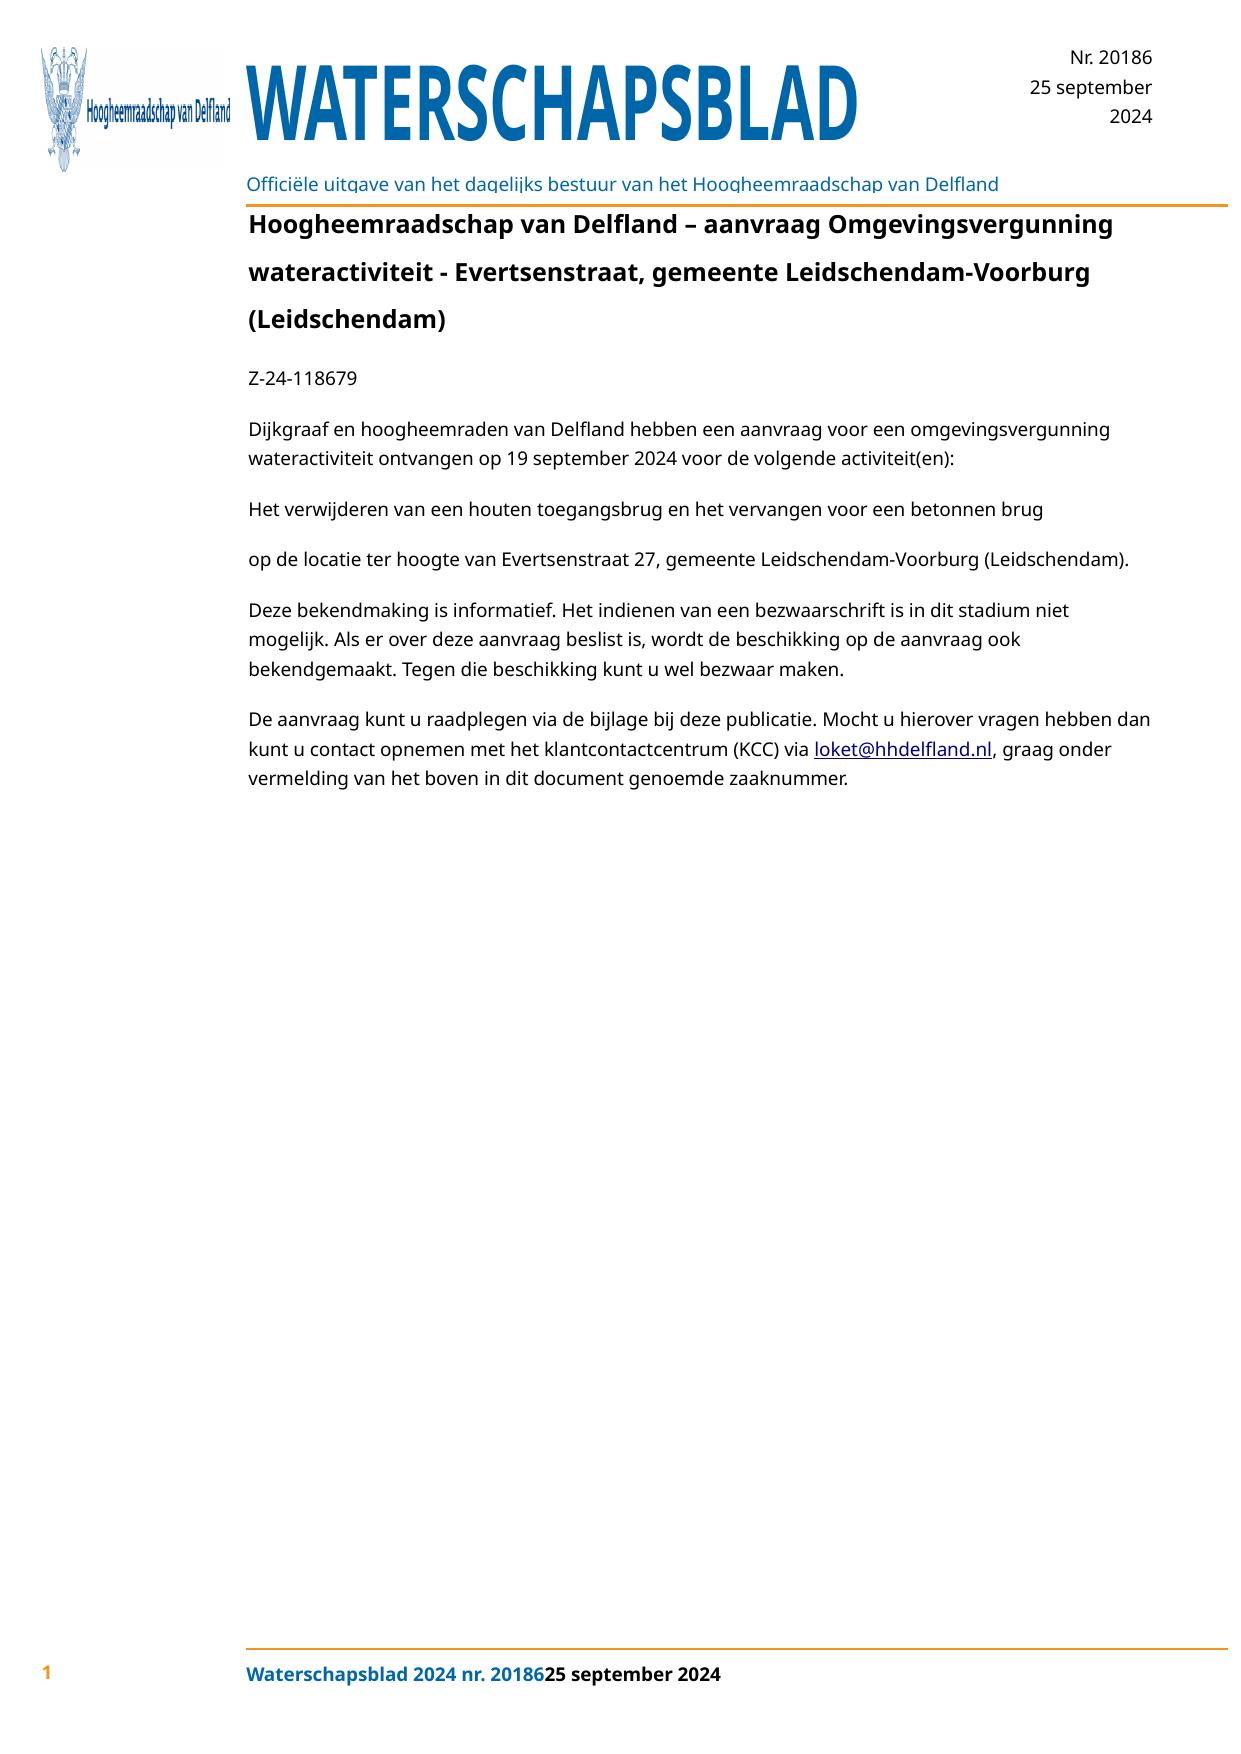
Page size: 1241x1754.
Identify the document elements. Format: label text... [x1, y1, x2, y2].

picture [41, 47, 231, 172]
text Dijkgraaf en hoogheemraden van Delfland hebben een aanvraag voor een omgevingsvergunning wateractiviteit ontvangen op 19 september 2024 voor de volgende activiteit(en): [248, 416, 1152, 471]
text Z-24-118679 [248, 366, 1152, 391]
text op de locatie ter hoogte van Evertsenstraat 27, gemeente Leidschendam-Voorburg (Leidschendam). [248, 546, 1152, 572]
text Deze bekendmaking is informatief. Het indienen van een bezwaarschrift is in dit stadium niet mogelijk. Als er over deze aanvraag beslist is, wordt de beschikking op de aanvraag ook bekendgemaakt. Tegen die beschikking kunt u wel bezwaar maken. [248, 597, 1152, 682]
text Het verwijderen van een houten toegangsbrug en het vervangen voor een betonnen brug [248, 496, 1152, 522]
text Hoogheemraadschap van Delfland – aanvraag Omgevingsvergunning wateractiviteit - Evertsenstraat, gemeente Leidschendam-Voorburg (Leidschendam) [248, 207, 1152, 336]
text De aanvraag kunt u raadplegen via de bijlage bij deze publicatie. Mocht u hierover vragen hebben dan kunt u contact opnemen met het klantcontactcentrum (KCC) via loket@hhdelfland.nl, graag onder vermelding van het boven in dit document genoemde zaaknummer. [248, 706, 1152, 791]
